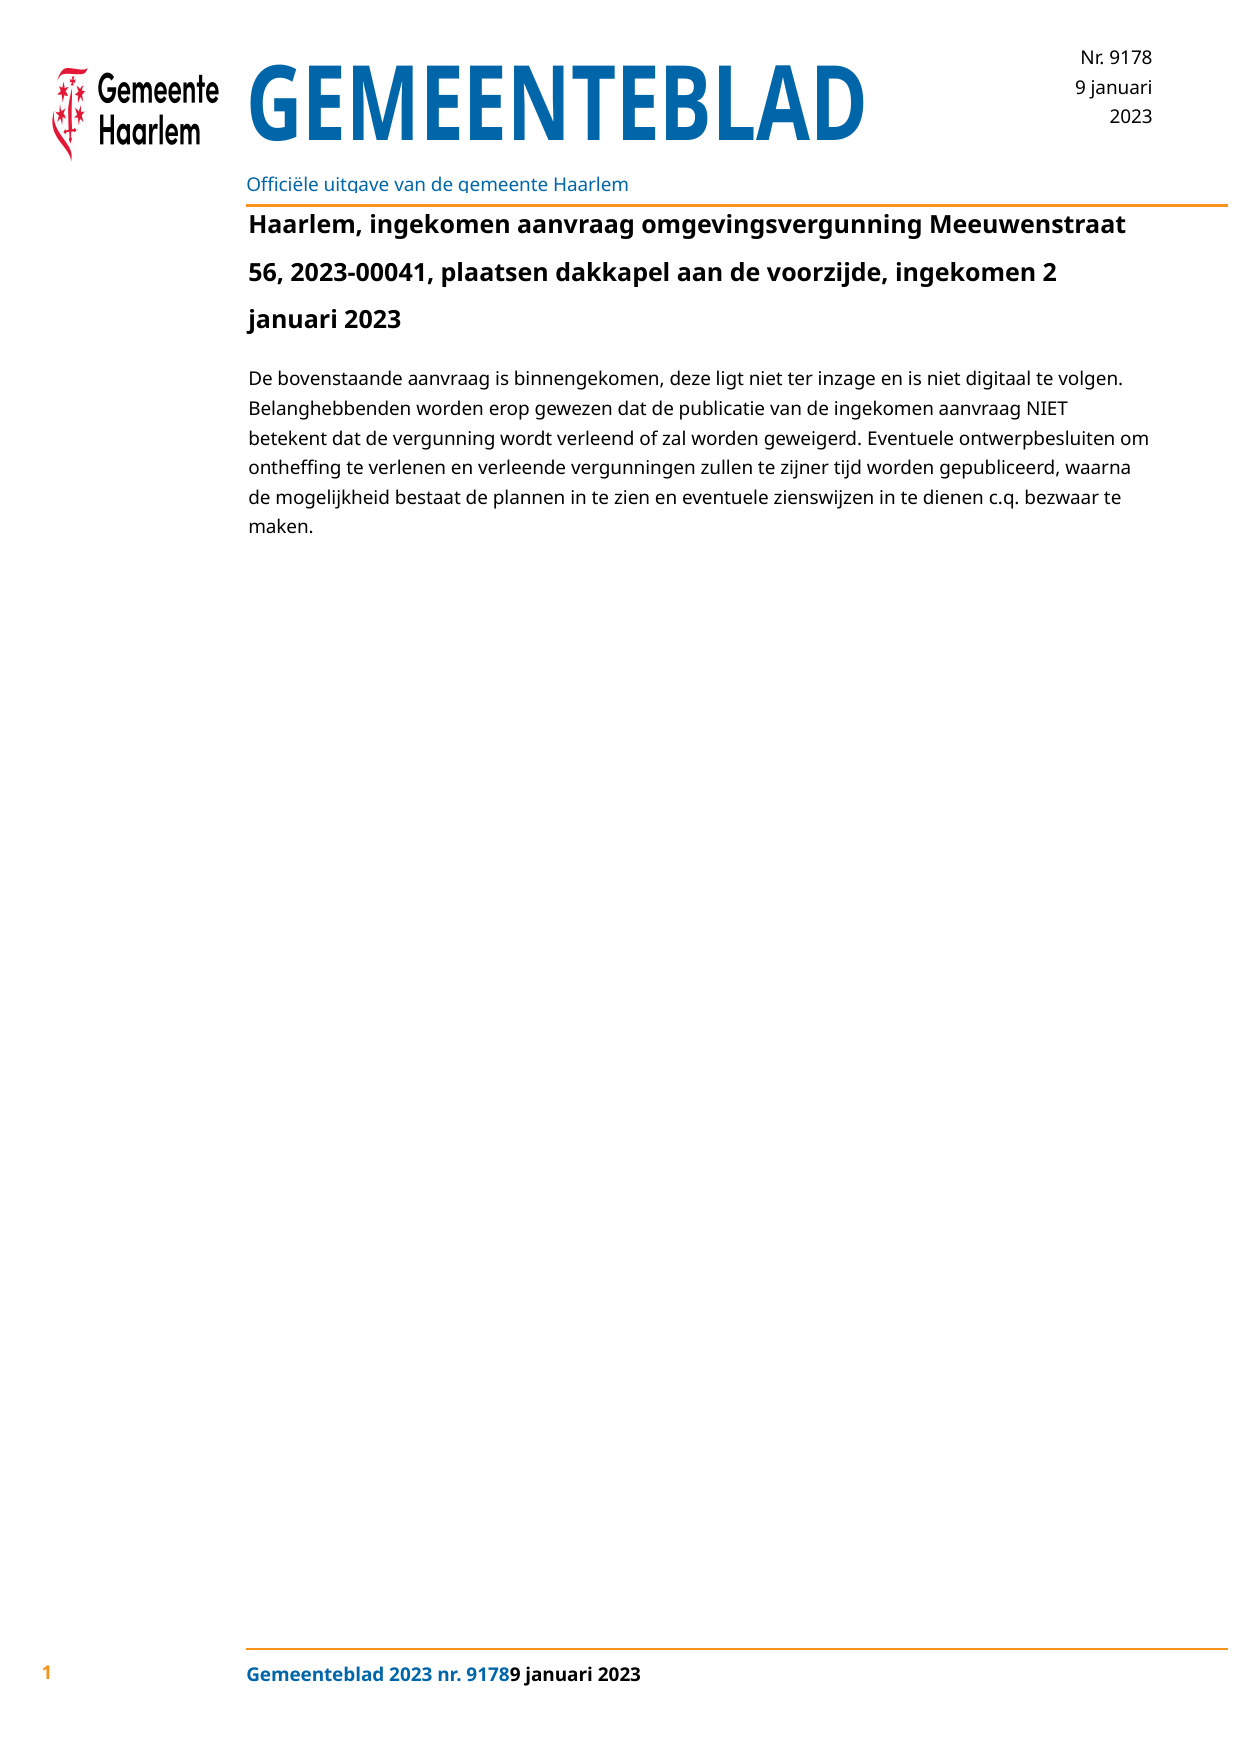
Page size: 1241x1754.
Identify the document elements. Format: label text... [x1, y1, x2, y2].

text De bovenstaande aanvraag is binnengekomen, deze ligt niet ter inzage en is niet digitaal te volgen. Belanghebbenden worden erop gewezen dat de publicatie van de ingekomen aanvraag NIET betekent dat de vergunning wordt verleend of zal worden geweigerd. Eventuele ontwerpbesluiten om ontheffing te verlenen en verleende vergunningen zullen te zijner tijd worden gepubliceerd, waarna de mogelijkheid bestaat de plannen in te zien en eventuele zienswijzen in te dienen c.q. bezwaar te maken. [248, 366, 1152, 539]
picture [41, 47, 231, 172]
text Haarlem, ingekomen aanvraag omgevingsvergunning Meeuwenstraat 56, 2023-00041, plaatsen dakkapel aan de voorzijde, ingekomen 2 januari 2023 [248, 207, 1152, 336]
